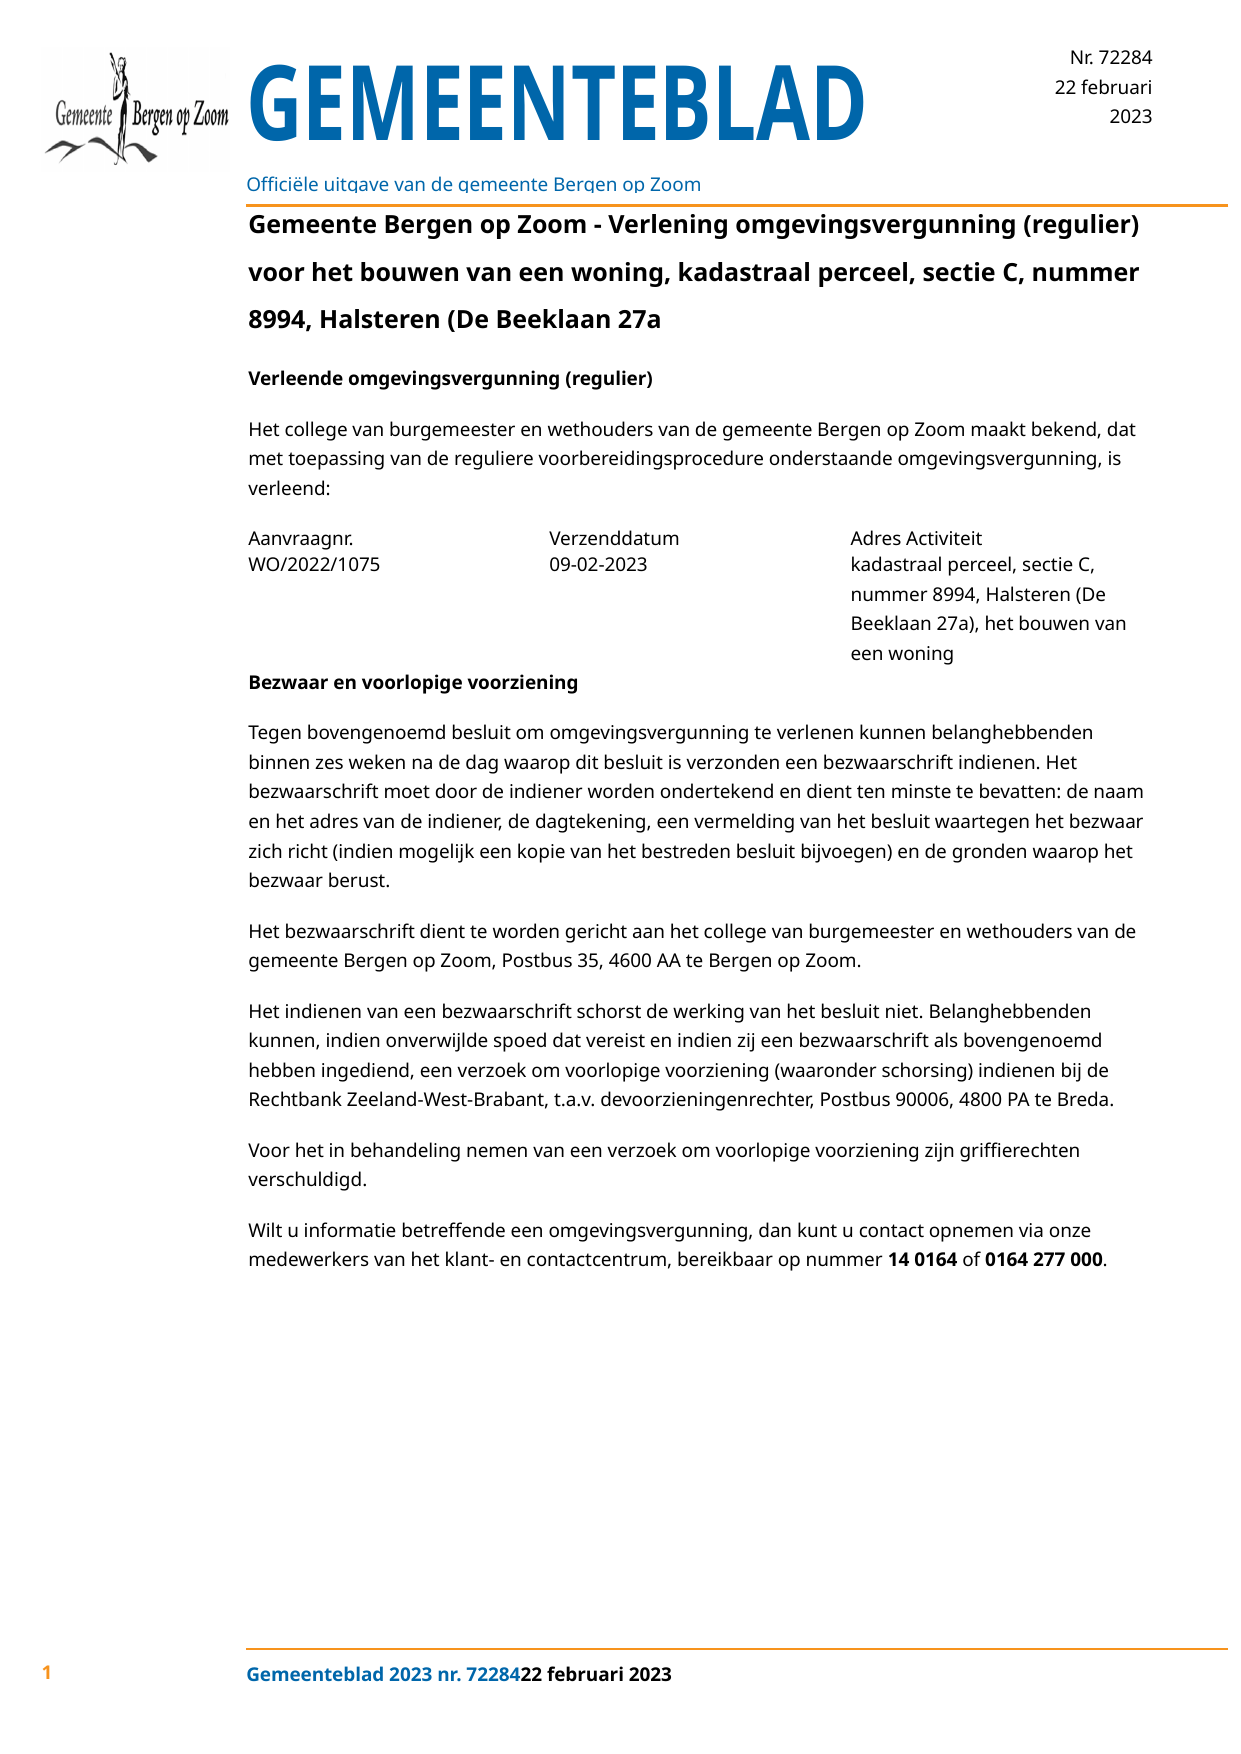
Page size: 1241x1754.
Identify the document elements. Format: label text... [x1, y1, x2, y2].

text Gemeente Bergen op Zoom - Verlening omgevingsvergunning (regulier) voor het bouwen van een woning, kadastraal perceel, sectie C, nummer 8994, Halsteren (De Beeklaan 27a [248, 207, 1152, 336]
text Wilt u informatie betreffende een omgevingsvergunning, dan kunt u contact opnemen via onze medewerkers van het klant- en contactcentrum, bereikbaar op nummer 14 0164 of 0164 277 000. [248, 1217, 1152, 1272]
picture [41, 47, 231, 172]
text Voor het in behandeling nemen van een verzoek om voorlopige voorziening zijn griffierechten verschuldigd. [248, 1137, 1152, 1192]
table_header Verzenddatum [549, 526, 850, 551]
text Het bezwaarschrift dient te worden gericht aan het college van burgemeester en wethouders van de gemeente Bergen op Zoom, Postbus 35, 4600 AA te Bergen op Zoom. [248, 918, 1152, 973]
text Bezwaar en voorlopige voorziening [248, 669, 1152, 695]
text Tegen bovengenoemd besluit om omgevingsvergunning te verlenen kunnen belanghebbenden binnen zes weken na de dag waarop dit besluit is verzonden een bezwaarschrift indienen. Het bezwaarschrift moet door de indiener worden ondertekend en dient ten minste te bevatten: de naam en het adres van de indiener, de dagtekening, een vermelding van het besluit waartegen het bezwaar zich richt (indien mogelijk een kopie van het bestreden besluit bijvoegen) en de gronden waarop het bezwaar berust. [248, 719, 1152, 893]
text Verleende omgevingsvergunning (regulier) [248, 366, 1152, 391]
table_cell 09-02-2023 [549, 551, 850, 666]
table_cell kadastraal perceel, sectie C, nummer 8994, Halsteren (De Beeklaan 27a), het bouwen van een woning [850, 551, 1152, 666]
table_cell WO/2022/1075 [248, 551, 549, 666]
table_header Aanvraagnr. [248, 526, 549, 551]
text Het indienen van een bezwaarschrift schorst de werking van het besluit niet. Belanghebbenden kunnen, indien onverwijlde spoed dat vereist en indien zij een bezwaarschrift als bovengenoemd hebben ingediend, een verzoek om voorlopige voorziening (waaronder schorsing) indienen bij de Rechtbank Zeeland-West-Brabant, t.a.v. devoorzieningenrechter, Postbus 90006, 4800 PA te Breda. [248, 998, 1152, 1112]
table_header Adres Activiteit [850, 526, 1152, 551]
text Het college van burgemeester en wethouders van de gemeente Bergen op Zoom maakt bekend, dat met toepassing van de reguliere voorbereidingsprocedure onderstaande omgevingsvergunning, is verleend: [248, 416, 1152, 501]
